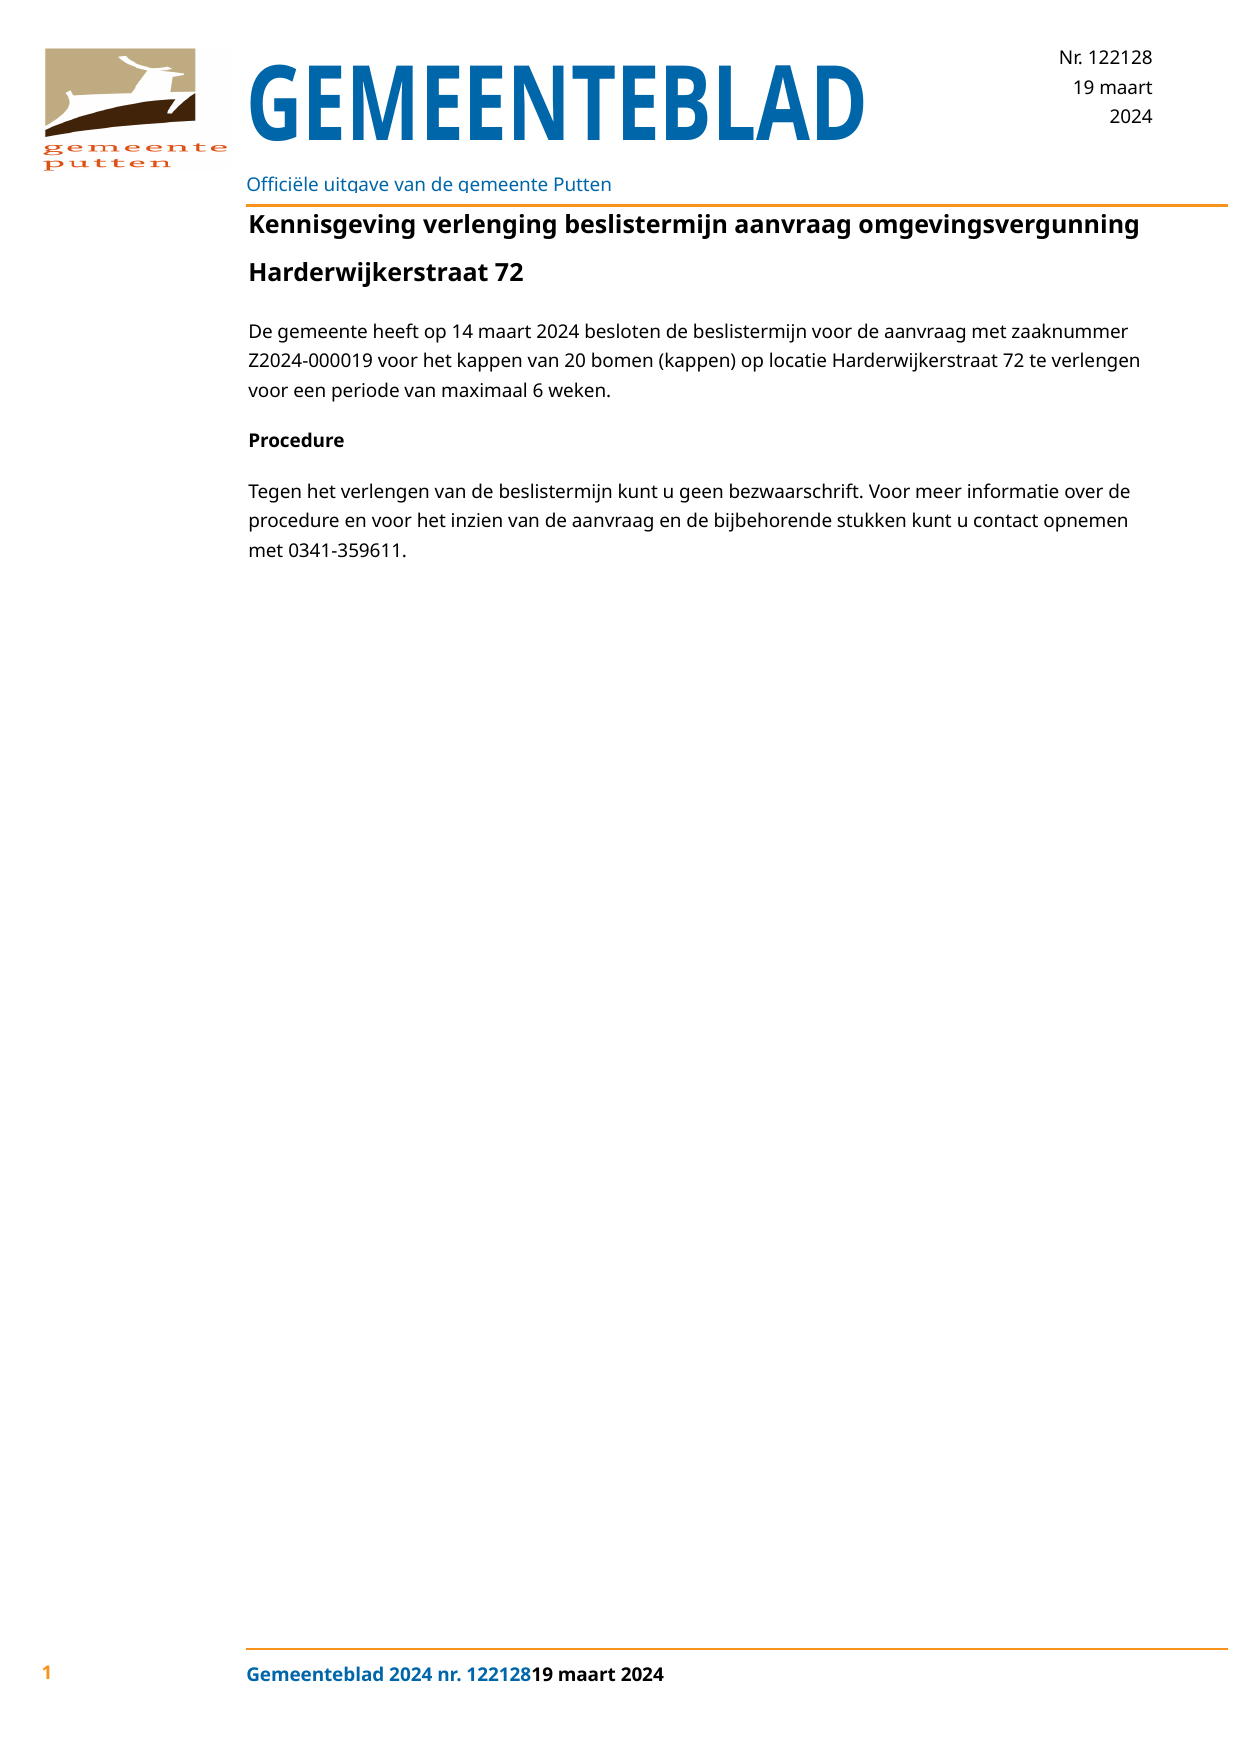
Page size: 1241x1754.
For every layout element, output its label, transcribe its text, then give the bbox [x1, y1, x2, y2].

text Procedure [248, 427, 1152, 453]
text De gemeente heeft op 14 maart 2024 besloten de beslistermijn voor de aanvraag met zaaknummer Z2024-000019 voor het kappen van 20 bomen (kappen) op locatie Harderwijkerstraat 72 te verlengen voor een periode van maximaal 6 weken. [248, 318, 1152, 403]
text Tegen het verlengen van de beslistermijn kunt u geen bezwaarschrift. Voor meer informatie over de procedure en voor het inzien van de aanvraag en de bijbehorende stukken kunt u contact opnemen met 0341-359611. [248, 478, 1152, 563]
text Kennisgeving verlenging beslistermijn aanvraag omgevingsvergunning Harderwijkerstraat 72 [248, 207, 1152, 288]
picture [41, 47, 231, 172]
